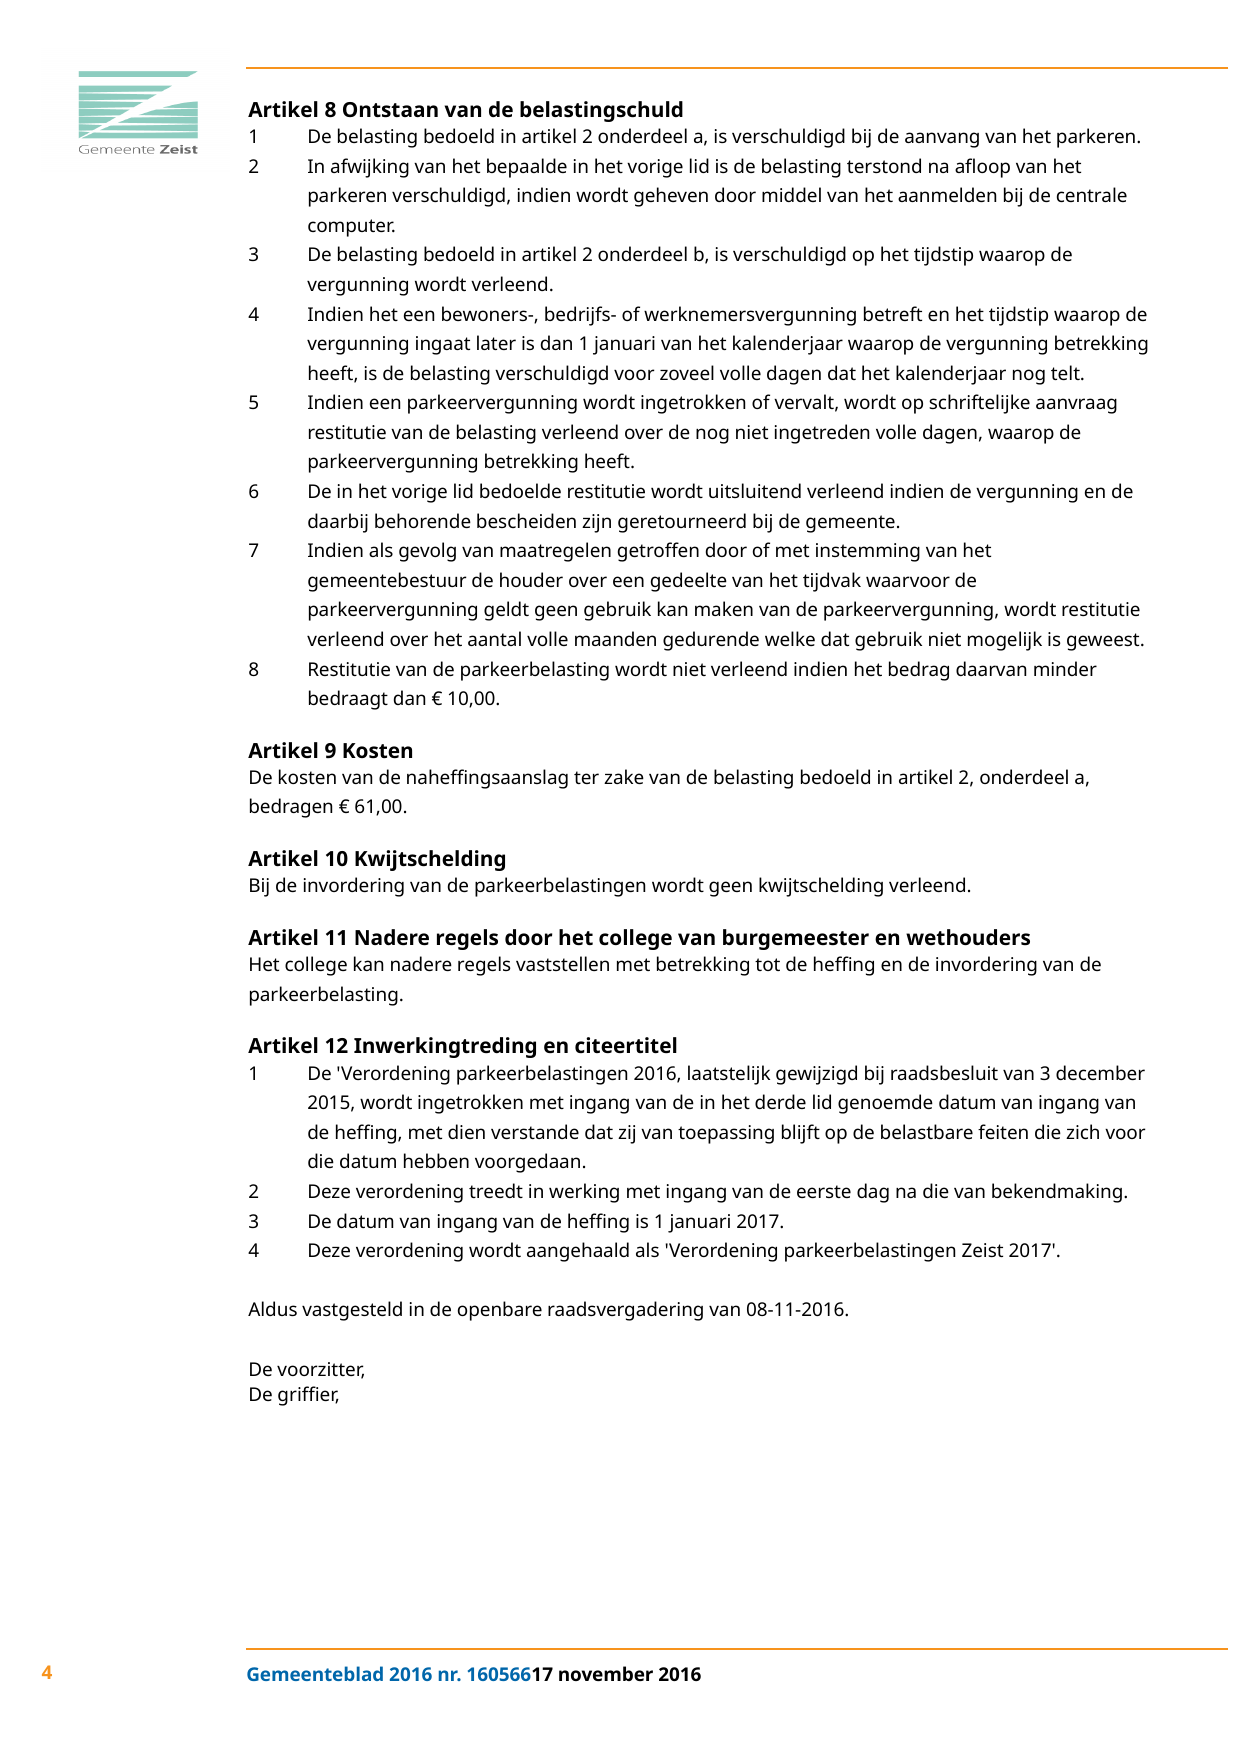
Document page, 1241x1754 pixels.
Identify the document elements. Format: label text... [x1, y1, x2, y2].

text De kosten van de naheffingsaanslag ter zake van de belasting bedoeld in artikel 2, onderdeel a, bedragen € 61,00. [248, 764, 1152, 819]
list Indien als gevolg van maatregelen getroffen door of met instemming van het gemeentebestuur de houder over een gedeelte van het tijdvak waarvoor de parkeervergunning geldt geen gebruik kan maken van de parkeervergunning, wordt restitutie verleend over het aantal volle maanden gedurende welke dat gebruik niet mogelijk is geweest. [248, 537, 1152, 652]
text Het college kan nadere regels vaststellen met betrekking tot de heffing en de invordering van de parkeerbelasting. [248, 951, 1152, 1007]
text Artikel 8 Ontstaan van de belastingschuld [248, 95, 1152, 123]
text Artikel 11 Nadere regels door het college van burgemeester en wethouders [248, 923, 1152, 951]
text Artikel 9 Kosten [248, 736, 1152, 764]
text Aldus vastgesteld in de openbare raadsvergadering van 08-11-2016. [248, 1297, 1152, 1322]
list Deze verordening wordt aangehaald als 'Verordening parkeerbelastingen Zeist 2017'. [248, 1237, 1152, 1263]
list De datum van ingang van de heffing is 1 januari 2017. [248, 1208, 1152, 1233]
list Indien een parkeervergunning wordt ingetrokken of vervalt, wordt op schriftelijke aanvraag restitutie van de belasting verleend over de nog niet ingetreden volle dagen, waarop de parkeervergunning betrekking heeft. [248, 389, 1152, 474]
list In afwijking van het bepaalde in het vorige lid is de belasting terstond na afloop van het parkeren verschuldigd, indien wordt geheven door middel van het aanmelden bij de centrale computer. [248, 153, 1152, 238]
text De voorzitter, [248, 1356, 1152, 1381]
list De belasting bedoeld in artikel 2 onderdeel b, is verschuldigd op het tijdstip waarop de vergunning wordt verleend. [248, 242, 1152, 297]
list De 'Verordening parkeerbelastingen 2016, laatstelijk gewijzigd bij raadsbesluit van 3 december 2015, wordt ingetrokken met ingang van de in het derde lid genoemde datum van ingang van de heffing, met dien verstande dat zij van toepassing blijft op de belastbare feiten die zich voor die datum hebben voorgedaan. [248, 1060, 1152, 1174]
list Indien het een bewoners-, bedrijfs- of werknemersvergunning betreft en het tijdstip waarop de vergunning ingaat later is dan 1 januari van het kalenderjaar waarop de vergunning betrekking heeft, is de belasting verschuldigd voor zoveel volle dagen dat het kalenderjaar nog telt. [248, 301, 1152, 386]
text De griffier, [248, 1381, 1152, 1407]
list Restitutie van de parkeerbelasting wordt niet verleend indien het bedrag daarvan minder bedraagt dan € 10,00. [248, 656, 1152, 711]
text Artikel 10 Kwijtschelding [248, 844, 1152, 873]
list De belasting bedoeld in artikel 2 onderdeel a, is verschuldigd bij de aanvang van het parkeren. [248, 123, 1152, 149]
list Deze verordening treedt in werking met ingang van de eerste dag na die van bekendmaking. [248, 1178, 1152, 1204]
picture [41, 47, 231, 172]
list De in het vorige lid bedoelde restitutie wordt uitsluitend verleend indien de vergunning en de daarbij behorende bescheiden zijn geretourneerd bij de gemeente. [248, 478, 1152, 533]
text Bij de invordering van de parkeerbelastingen wordt geen kwijtschelding verleend. [248, 873, 1152, 898]
text Artikel 12 Inwerkingtreding en citeertitel [248, 1031, 1152, 1060]
